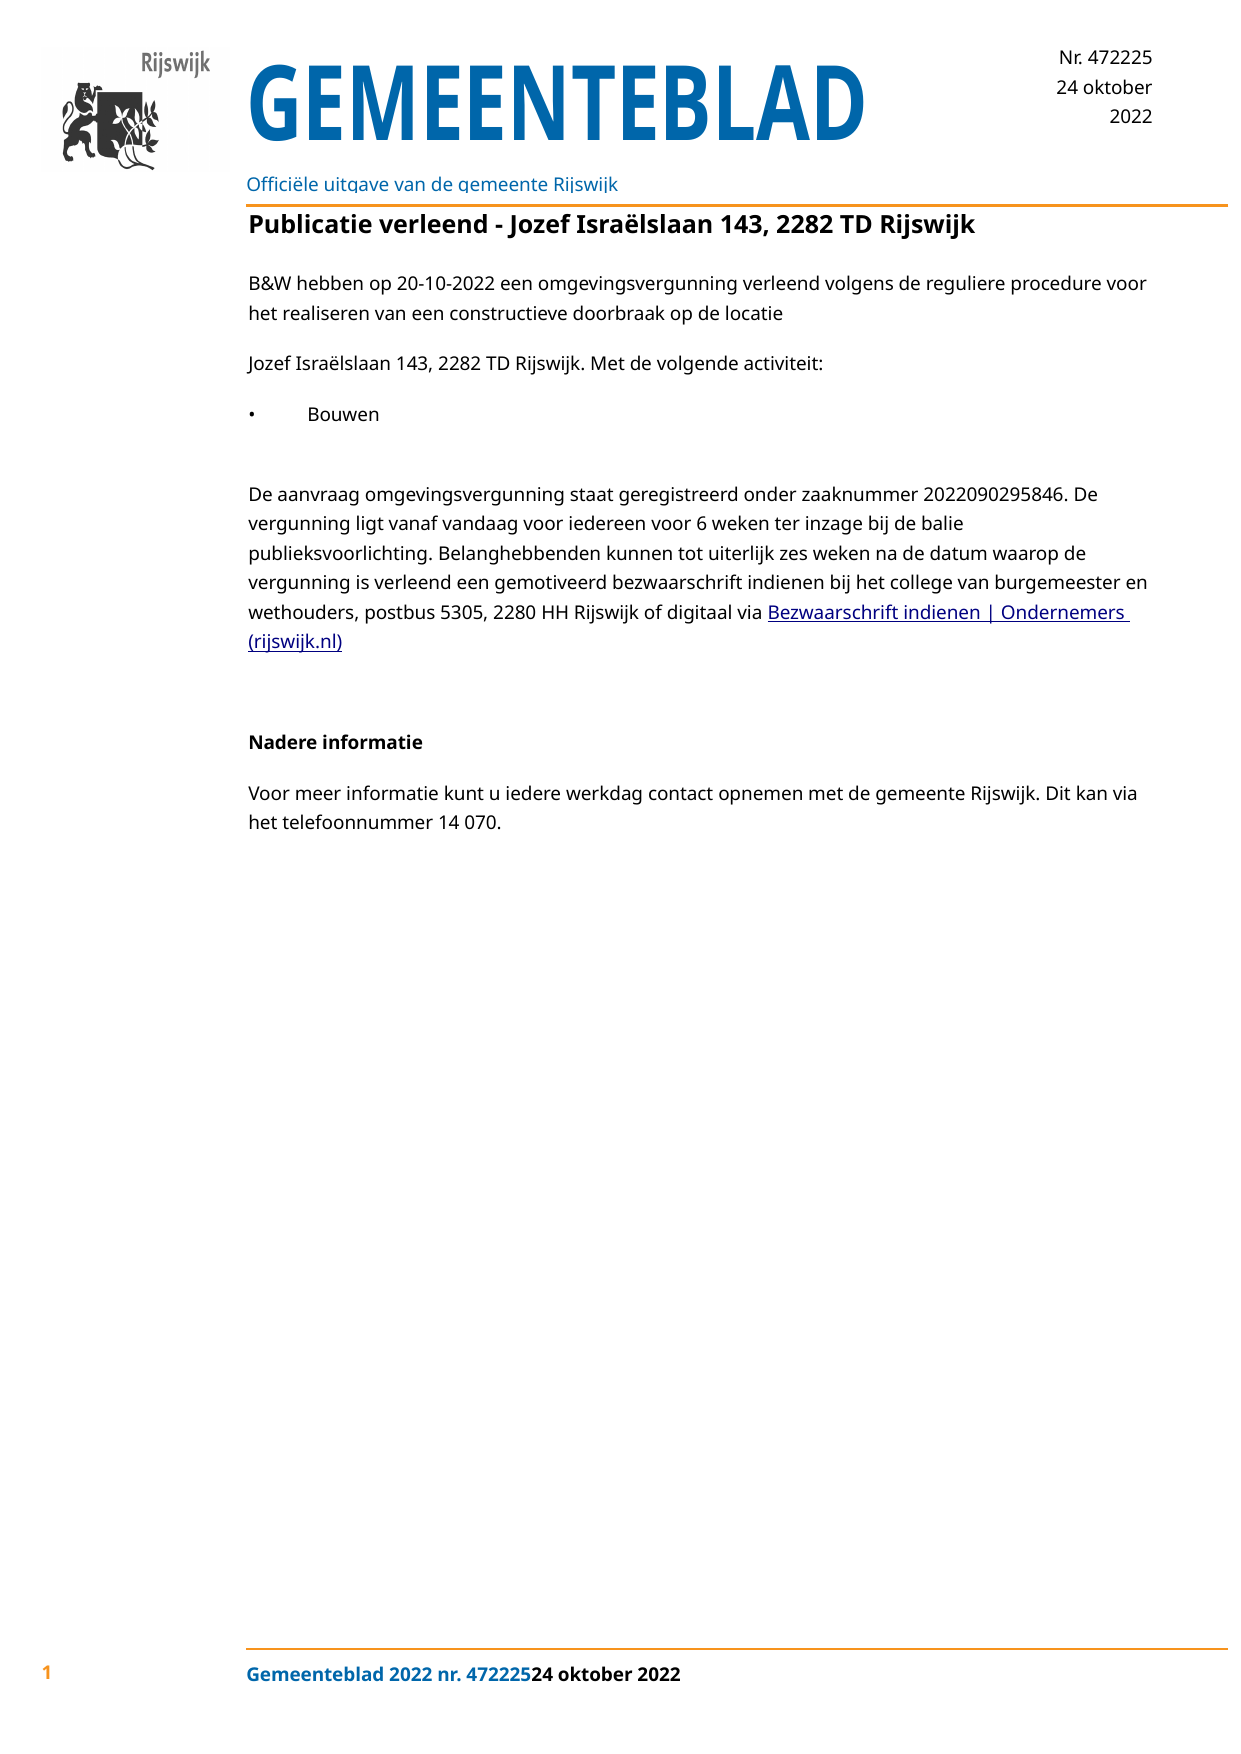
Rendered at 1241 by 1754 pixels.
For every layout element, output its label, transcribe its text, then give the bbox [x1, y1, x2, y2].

text Publicatie verleend - Jozef Israëlslaan 143, 2282 TD Rijswijk [248, 207, 1152, 241]
picture [41, 47, 231, 172]
text Voor meer informatie kunt u iedere werkdag contact opnemen met de gemeente Rijswijk. Dit kan via het telefoonnummer 14 070. [248, 780, 1152, 835]
text Nadere informatie [248, 729, 1152, 755]
text De aanvraag omgevingsvergunning staat geregistreerd onder zaaknummer 2022090295846. De vergunning ligt vanaf vandaag voor iedereen voor 6 weken ter inzage bij de balie publieksvoorlichting. Belanghebbenden kunnen tot uiterlijk zes weken na de datum waarop de vergunning is verleend een gemotiveerd bezwaarschrift indienen bij het college van burgemeester en wethouders, postbus 5305, 2280 HH Rijswijk of digitaal via Bezwaarschrift indienen | Ondernemers (rijswijk.nl) [248, 481, 1152, 654]
text B&W hebben op 20-10-2022 een omgevingsvergunning verleend volgens de reguliere procedure voor het realiseren van een constructieve doorbraak op de locatie [248, 270, 1152, 326]
list Bouwen [248, 401, 1152, 426]
text Jozef Israëlslaan 143, 2282 TD Rijswijk. Met de volgende activiteit: [248, 350, 1152, 376]
